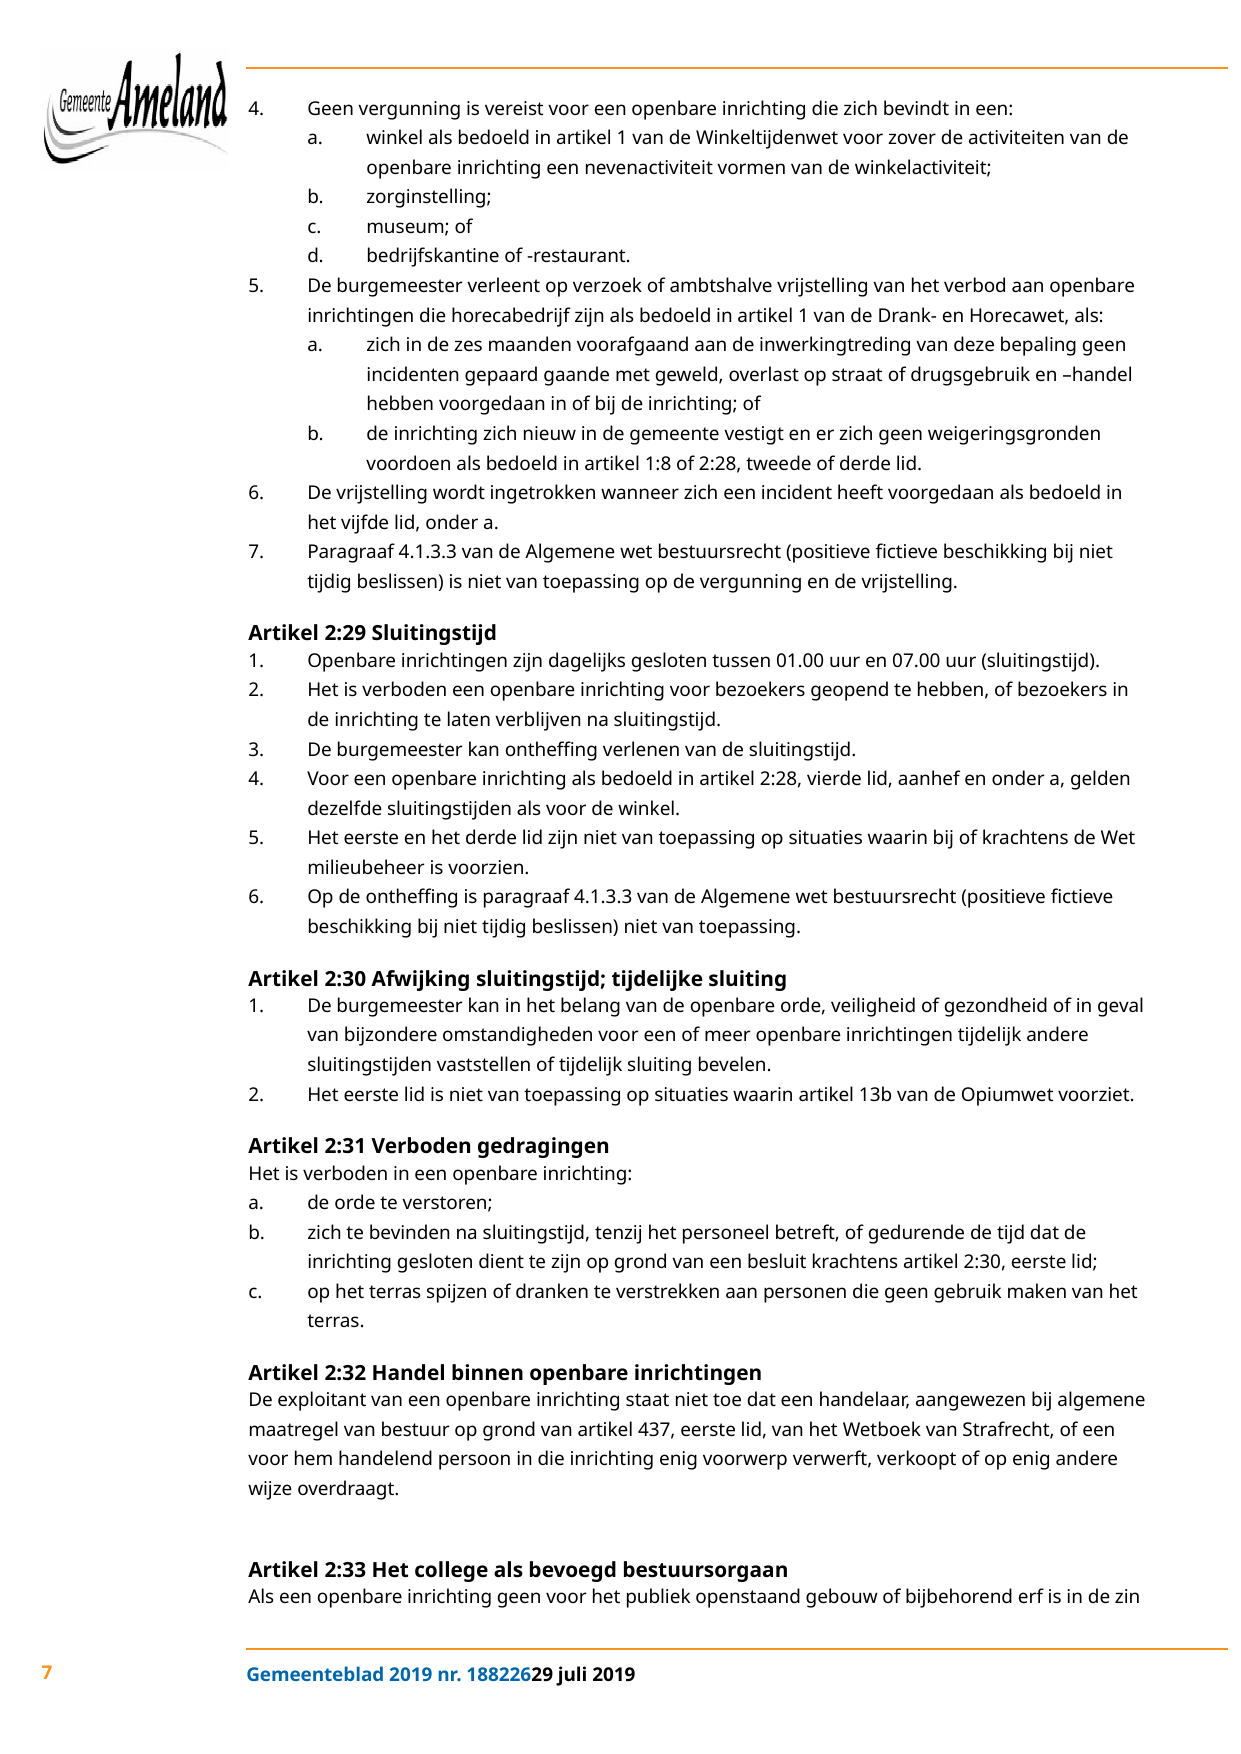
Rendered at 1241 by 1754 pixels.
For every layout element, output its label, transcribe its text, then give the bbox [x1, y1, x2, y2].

picture [41, 47, 231, 172]
text Artikel 2:30 Afwijking sluitingstijd; tijdelijke sluiting [248, 964, 1152, 992]
list Voor een openbare inrichting als bedoeld in artikel 2:28, vierde lid, aanhef en onder a, gelden dezelfde sluitingstijden als voor de winkel. [248, 765, 1152, 821]
list zorginstelling; [307, 183, 1152, 209]
list De burgemeester kan in het belang van de openbare orde, veiligheid of gezondheid of in geval van bijzondere omstandigheden voor een of meer openbare inrichtingen tijdelijk andere sluitingstijden vaststellen of tijdelijk sluiting bevelen. [248, 992, 1152, 1077]
list De burgemeester verleent op verzoek of ambtshalve vrijstelling van het verbod aan openbare inrichtingen die horecabedrijf zijn als bedoeld in artikel 1 van de Drank- en Horecawet, als: [248, 272, 1152, 328]
text Artikel 2:32 Handel binnen openbare inrichtingen [248, 1358, 1152, 1386]
text Als een openbare inrichting geen voor het publiek openstaand gebouw of bijbehorend erf is in de zin [248, 1584, 1152, 1609]
list Paragraaf 4.1.3.3 van de Algemene wet bestuursrecht (positieve fictieve beschikking bij niet tijdig beslissen) is niet van toepassing op de vergunning en de vrijstelling. [248, 538, 1152, 594]
list De burgemeester kan ontheffing verlenen van de sluitingstijd. [248, 736, 1152, 761]
text Artikel 2:33 Het college als bevoegd bestuursorgaan [248, 1555, 1152, 1584]
list Op de ontheffing is paragraaf 4.1.3.3 van de Algemene wet bestuursrecht (positieve fictieve beschikking bij niet tijdig beslissen) niet van toepassing. [248, 884, 1152, 939]
list Openbare inrichtingen zijn dagelijks gesloten tussen 01.00 uur en 07.00 uur (sluitingstijd). [248, 647, 1152, 673]
list de orde te verstoren; [248, 1189, 1152, 1215]
list Geen vergunning is vereist voor een openbare inrichting die zich bevindt in een: [248, 95, 1152, 121]
list bedrijfskantine of -restaurant. [307, 243, 1152, 268]
list zich in de zes maanden voorafgaand aan de inwerkingtreding van deze bepaling geen incidenten gepaard gaande met geweld, overlast op straat of drugsgebruik en –handel hebben voorgedaan in of bij de inrichting; of [307, 331, 1152, 416]
list de inrichting zich nieuw in de gemeente vestigt en er zich geen weigeringsgronden voordoen als bedoeld in artikel 1:8 of 2:28, tweede of derde lid. [307, 420, 1152, 476]
text Artikel 2:31 Verboden gedragingen [248, 1131, 1152, 1160]
list winkel als bedoeld in artikel 1 van de Winkeltijdenwet voor zover de activiteiten van de openbare inrichting een nevenactiviteit vormen van de winkelactiviteit; [307, 124, 1152, 180]
list De vrijstelling wordt ingetrokken wanneer zich een incident heeft voorgedaan als bedoeld in het vijfde lid, onder a. [248, 479, 1152, 535]
text Het is verboden in een openbare inrichting: [248, 1160, 1152, 1185]
list Het is verboden een openbare inrichting voor bezoekers geopend te hebben, of bezoekers in de inrichting te laten verblijven na sluitingstijd. [248, 677, 1152, 732]
list museum; of [307, 213, 1152, 239]
text Artikel 2:29 Sluitingstijd [248, 618, 1152, 647]
list Het eerste lid is niet van toepassing op situaties waarin artikel 13b van de Opiumwet voorziet. [248, 1081, 1152, 1107]
list op het terras spijzen of dranken te verstrekken aan personen die geen gebruik maken van het terras. [248, 1278, 1152, 1333]
list zich te bevinden na sluitingstijd, tenzij het personeel betreft, of gedurende de tijd dat de inrichting gesloten dient te zijn op grond van een besluit krachtens artikel 2:30, eerste lid; [248, 1219, 1152, 1274]
list Het eerste en het derde lid zijn niet van toepassing op situaties waarin bij of krachtens de Wet milieubeheer is voorzien. [248, 824, 1152, 880]
text De exploitant van een openbare inrichting staat niet toe dat een handelaar, aangewezen bij algemene maatregel van bestuur op grond van artikel 437, eerste lid, van het Wetboek van Strafrecht, of een voor hem handelend persoon in die inrichting enig voorwerp verwerft, verkoopt of op enig andere wijze overdraagt. [248, 1386, 1152, 1501]
